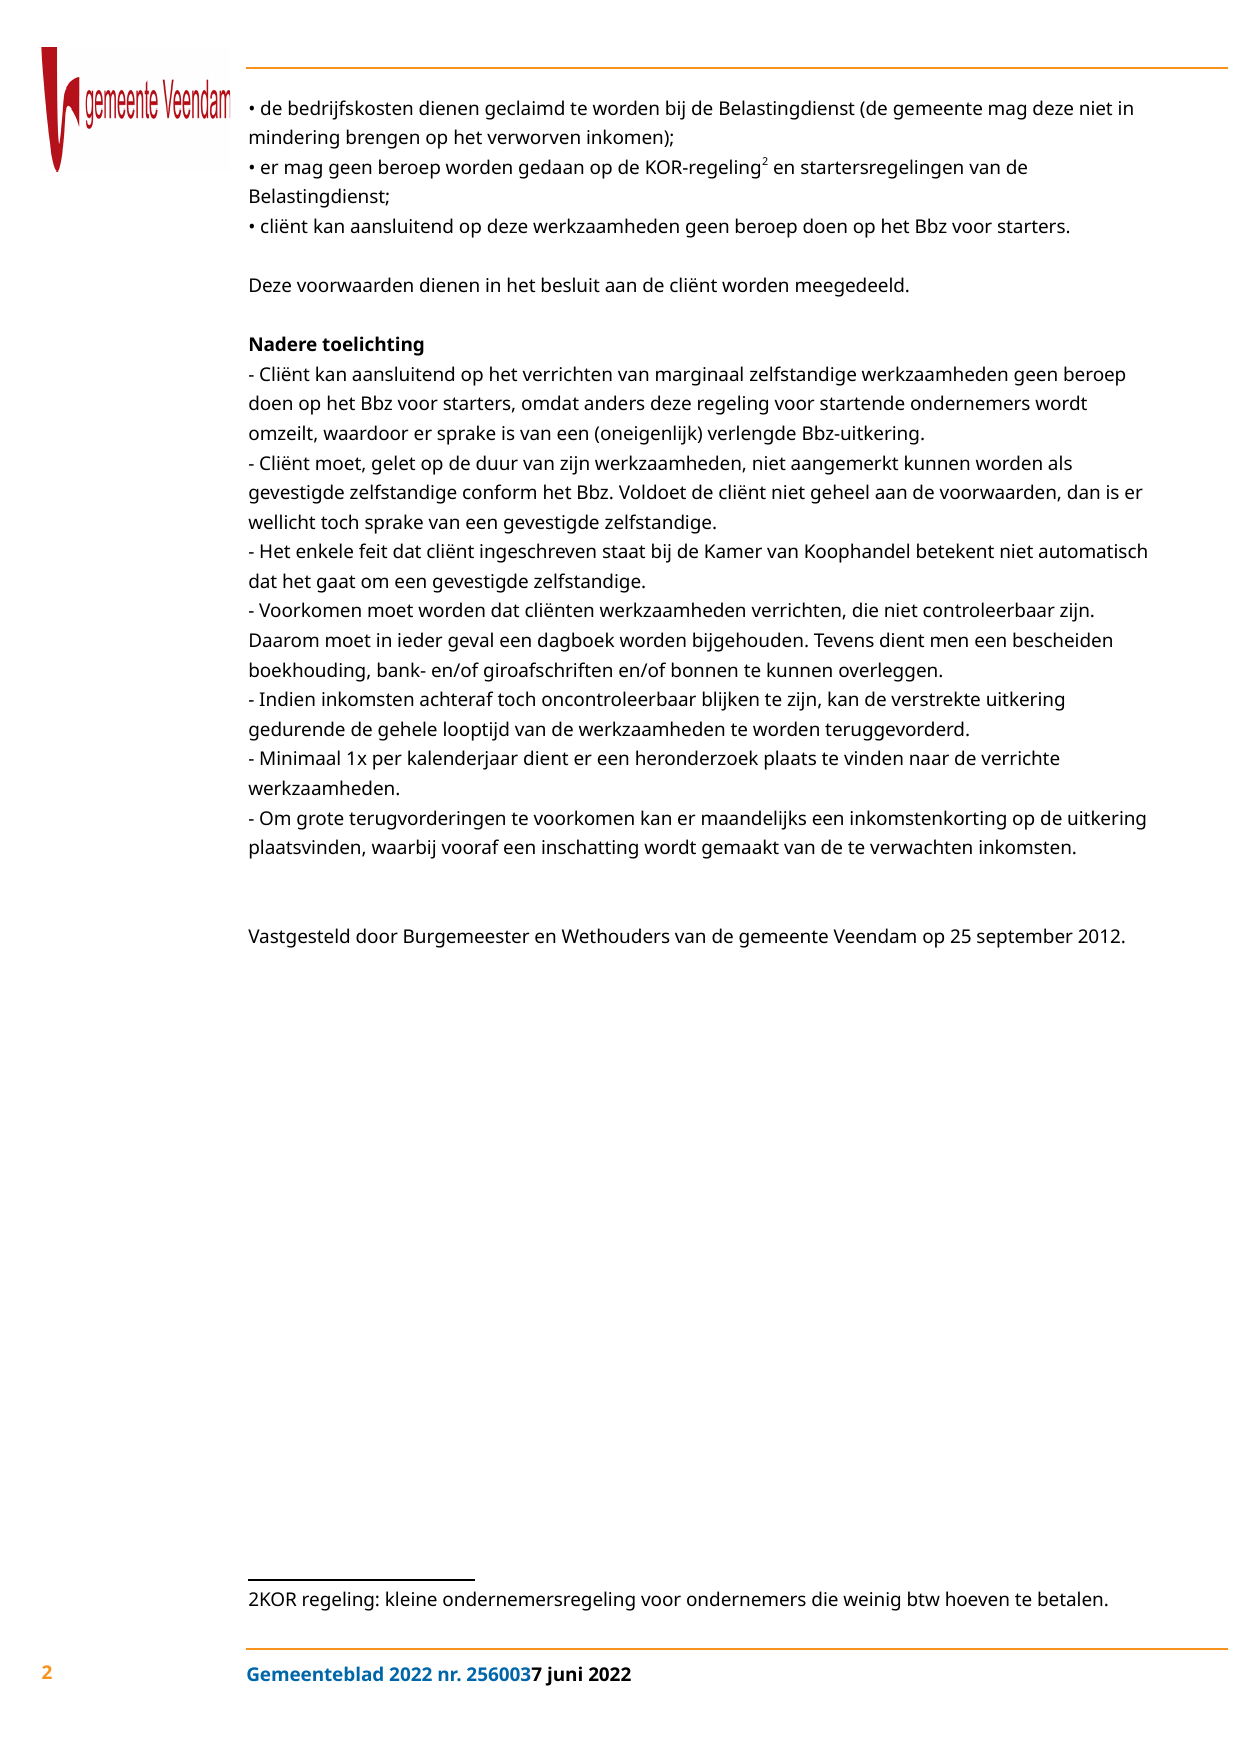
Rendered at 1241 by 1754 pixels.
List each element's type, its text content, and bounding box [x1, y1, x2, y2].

text - Minimaal 1x per kalenderjaar dient er een heronderzoek plaats te vinden naar de verrichte werkzaamheden. [248, 746, 1152, 801]
text KOR regeling: kleine ondernemersregeling voor ondernemers die weinig btw hoeven te betalen. [248, 1586, 1152, 1612]
text Vastgesteld door Burgemeester en Wethouders van de gemeente Veendam op 25 september 2012. [248, 923, 1152, 949]
text Deze voorwaarden dienen in het besluit aan de cliënt worden meegedeeld. [248, 272, 1152, 298]
text - Het enkele feit dat cliënt ingeschreven staat bij de Kamer van Koophandel betekent niet automatisch dat het gaat om een gevestigde zelfstandige. [248, 538, 1152, 594]
text - Indien inkomsten achteraf toch oncontroleerbaar blijken te zijn, kan de verstrekte uitkering gedurende de gehele looptijd van de werkzaamheden te worden teruggevorderd. [248, 686, 1152, 742]
text - Voorkomen moet worden dat cliënten werkzaamheden verrichten, die niet controleerbaar zijn. Daarom moet in ieder geval een dagboek worden bijgehouden. Tevens dient men een bescheiden boekhouding, bank- en/of giroafschriften en/of bonnen te kunnen overleggen. [248, 598, 1152, 683]
text • de bedrijfskosten dienen geclaimd te worden bij de Belastingdienst (de gemeente mag deze niet in mindering brengen op het verworven inkomen); [248, 95, 1152, 150]
text - Cliënt kan aansluitend op het verrichten van marginaal zelfstandige werkzaamheden geen beroep doen op het Bbz voor starters, omdat anders deze regeling voor startende ondernemers wordt omzeilt, waardoor er sprake is van een (oneigenlijk) verlengde Bbz-uitkering. [248, 361, 1152, 446]
text - Cliënt moet, gelet op de duur van zijn werkzaamheden, niet aangemerkt kunnen worden als gevestigde zelfstandige conform het Bbz. Voldoet de cliënt niet geheel aan de voorwaarden, dan is er wellicht toch sprake van een gevestigde zelfstandige. [248, 450, 1152, 535]
text Nadere toelichting [248, 331, 1152, 357]
picture [41, 47, 231, 172]
text • er mag geen beroep worden gedaan op de KOR-regeling en startersregelingen van de Belastingdienst; [248, 154, 1152, 209]
text - Om grote terugvorderingen te voorkomen kan er maandelijks een inkomstenkorting op de uitkering plaatsvinden, waarbij vooraf een inschatting wordt gemaakt van de te verwachten inkomsten. [248, 805, 1152, 860]
text • cliënt kan aansluitend op deze werkzaamheden geen beroep doen op het Bbz voor starters. [248, 213, 1152, 239]
